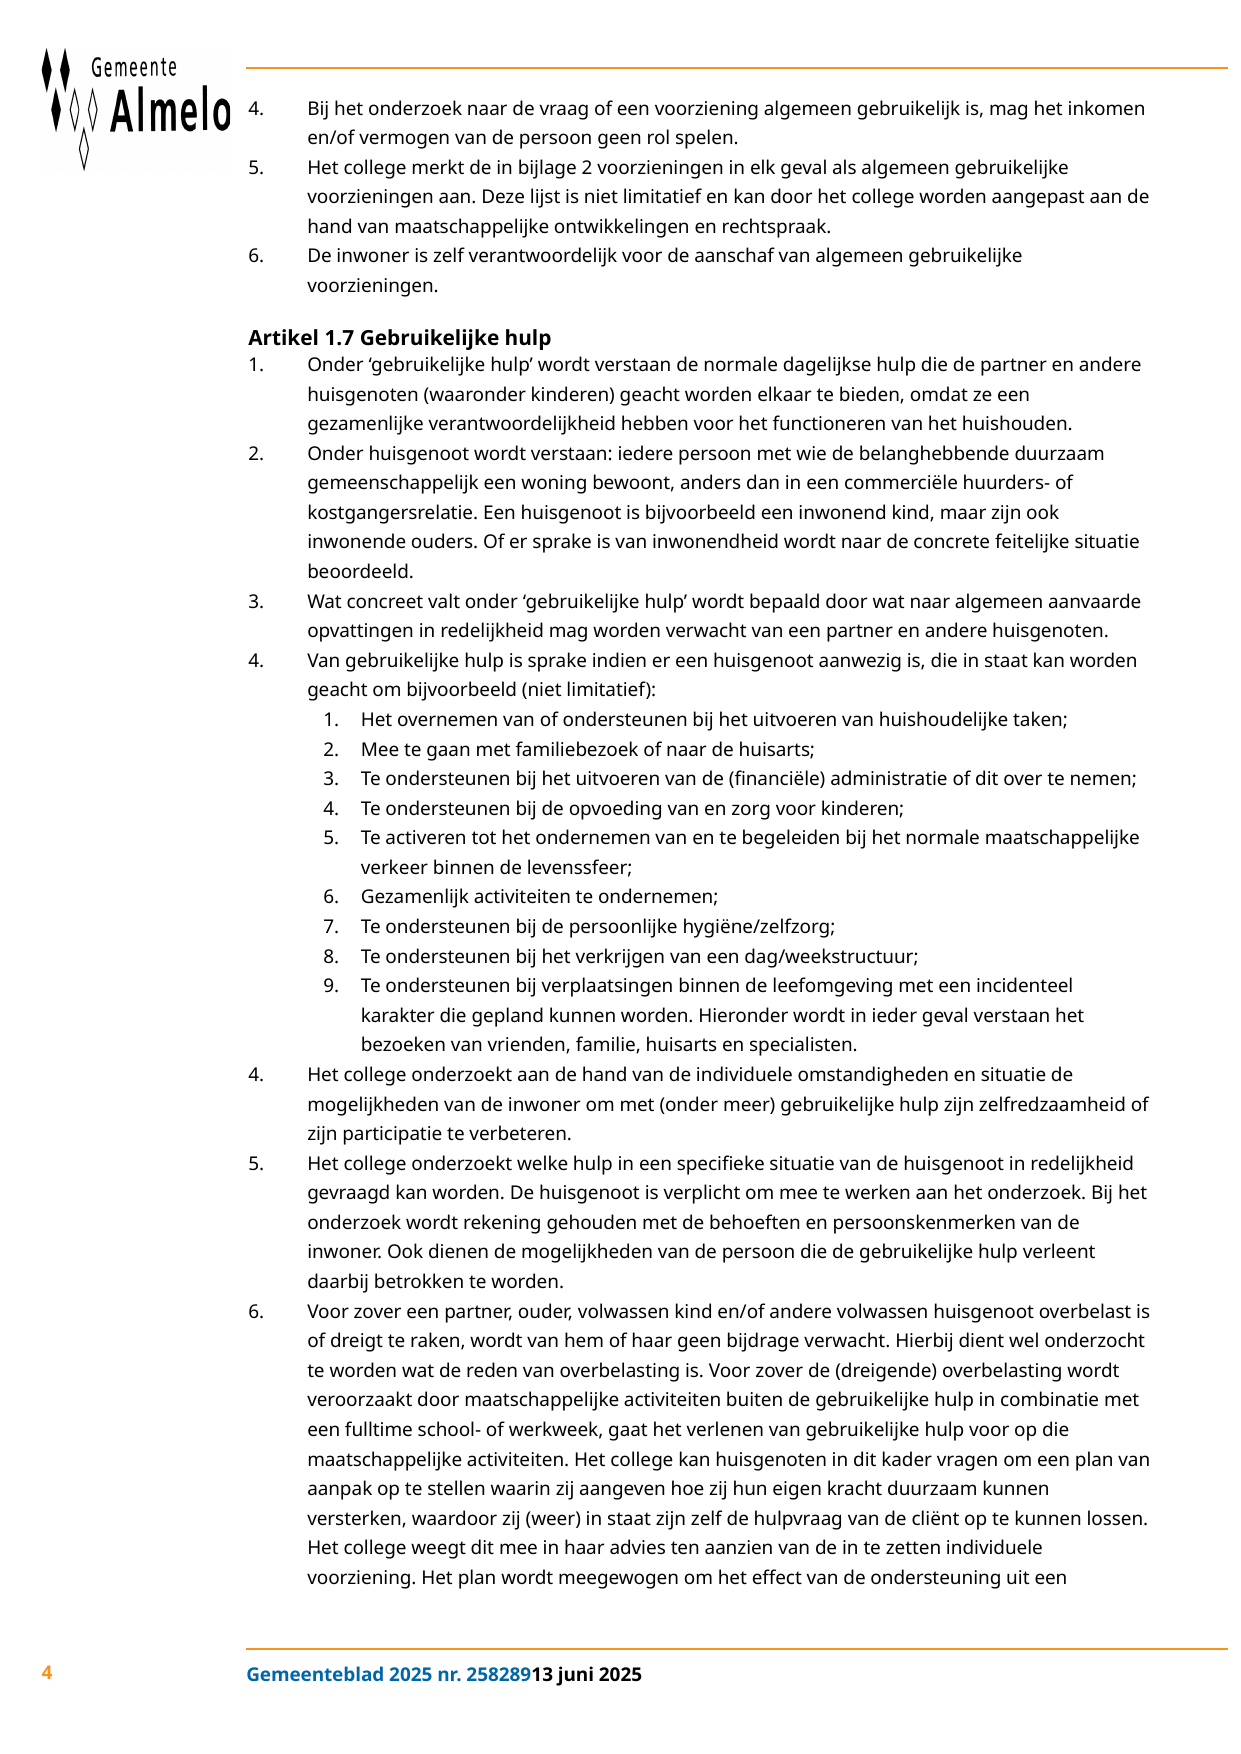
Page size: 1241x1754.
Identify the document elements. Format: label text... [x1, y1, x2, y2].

list Te ondersteunen bij de persoonlijke hygiëne/zelfzorg; [323, 913, 1152, 939]
list Te activeren tot het ondernemen van en te begeleiden bij het normale maatschappelijke verkeer binnen de levenssfeer; [323, 824, 1152, 880]
list Wat concreet valt onder ‘gebruikelijke hulp’ wordt bepaald door wat naar algemeen aanvaarde opvattingen in redelijkheid mag worden verwacht van een partner en andere huisgenoten. [248, 588, 1152, 643]
list Het overnemen van of ondersteunen bij het uitvoeren van huishoudelijke taken; [323, 706, 1152, 732]
text Artikel 1.7 Gebruikelijke hulp [248, 323, 1152, 351]
list Het college onderzoekt aan de hand van de individuele omstandigheden en situatie de mogelijkheden van de inwoner om met (onder meer) gebruikelijke hulp zijn zelfredzaamheid of zijn participatie te verbeteren. [248, 1061, 1152, 1146]
list Te ondersteunen bij het verkrijgen van een dag/weekstructuur; [323, 943, 1152, 968]
list Onder huisgenoot wordt verstaan: iedere persoon met wie de belanghebbende duurzaam gemeenschappelijk een woning bewoont, anders dan in een commerciële huurders- of kostgangersrelatie. Een huisgenoot is bijvoorbeeld een inwonend kind, maar zijn ook inwonende ouders. Of er sprake is van inwonendheid wordt naar de concrete feitelijke situatie beoordeeld. [248, 440, 1152, 584]
list Bij het onderzoek naar de vraag of een voorziening algemeen gebruikelijk is, mag het inkomen en/of vermogen van de persoon geen rol spelen. [248, 95, 1152, 150]
list Gezamenlijk activiteiten te ondernemen; [323, 884, 1152, 909]
picture [41, 47, 231, 172]
list Het college merkt de in bijlage 2 voorzieningen in elk geval als algemeen gebruikelijke voorzieningen aan. Deze lijst is niet limitatief en kan door het college worden aangepast aan de hand van maatschappelijke ontwikkelingen en rechtspraak. [248, 154, 1152, 239]
list Onder ‘gebruikelijke hulp’ wordt verstaan de normale dagelijkse hulp die de partner en andere huisgenoten (waaronder kinderen) geacht worden elkaar te bieden, omdat ze een gezamenlijke verantwoordelijkheid hebben voor het functioneren van het huishouden. [248, 351, 1152, 436]
list Mee te gaan met familiebezoek of naar de huisarts; [323, 736, 1152, 761]
list Te ondersteunen bij de opvoeding van en zorg voor kinderen; [323, 795, 1152, 821]
list Van gebruikelijke hulp is sprake indien er een huisgenoot aanwezig is, die in staat kan worden geacht om bijvoorbeeld (niet limitatief): [248, 647, 1152, 702]
list Voor zover een partner, ouder, volwassen kind en/of andere volwassen huisgenoot overbelast is of dreigt te raken, wordt van hem of haar geen bijdrage verwacht. Hierbij dient wel onderzocht te worden wat de reden van overbelasting is. Voor zover de (dreigende) overbelasting wordt veroorzaakt door maatschappelijke activiteiten buiten de gebruikelijke hulp in combinatie met een fulltime school- of werkweek, gaat het verlenen van gebruikelijke hulp voor op die maatschappelijke activiteiten. Het college kan huisgenoten in dit kader vragen om een plan van aanpak op te stellen waarin zij aangeven hoe zij hun eigen kracht duurzaam kunnen versterken, waardoor zij (weer) in staat zijn zelf de hulpvraag van de cliënt op te kunnen lossen. Het college weegt dit mee in haar advies ten aanzien van de in te zetten individuele voorziening. Het plan wordt meegewogen om het effect van de ondersteuning uit een [248, 1298, 1152, 1590]
list De inwoner is zelf verantwoordelijk voor de aanschaf van algemeen gebruikelijke voorzieningen. [248, 243, 1152, 298]
list Te ondersteunen bij verplaatsingen binnen de leefomgeving met een incidenteel karakter die gepland kunnen worden. Hieronder wordt in ieder geval verstaan het bezoeken van vrienden, familie, huisarts en specialisten. [323, 972, 1152, 1057]
list Het college onderzoekt welke hulp in een specifieke situatie van de huisgenoot in redelijkheid gevraagd kan worden. De huisgenoot is verplicht om mee te werken aan het onderzoek. Bij het onderzoek wordt rekening gehouden met de behoeften en persoonskenmerken van de inwoner. Ook dienen de mogelijkheden van de persoon die de gebruikelijke hulp verleent daarbij betrokken te worden. [248, 1150, 1152, 1294]
list Te ondersteunen bij het uitvoeren van de (financiële) administratie of dit over te nemen; [323, 765, 1152, 791]
